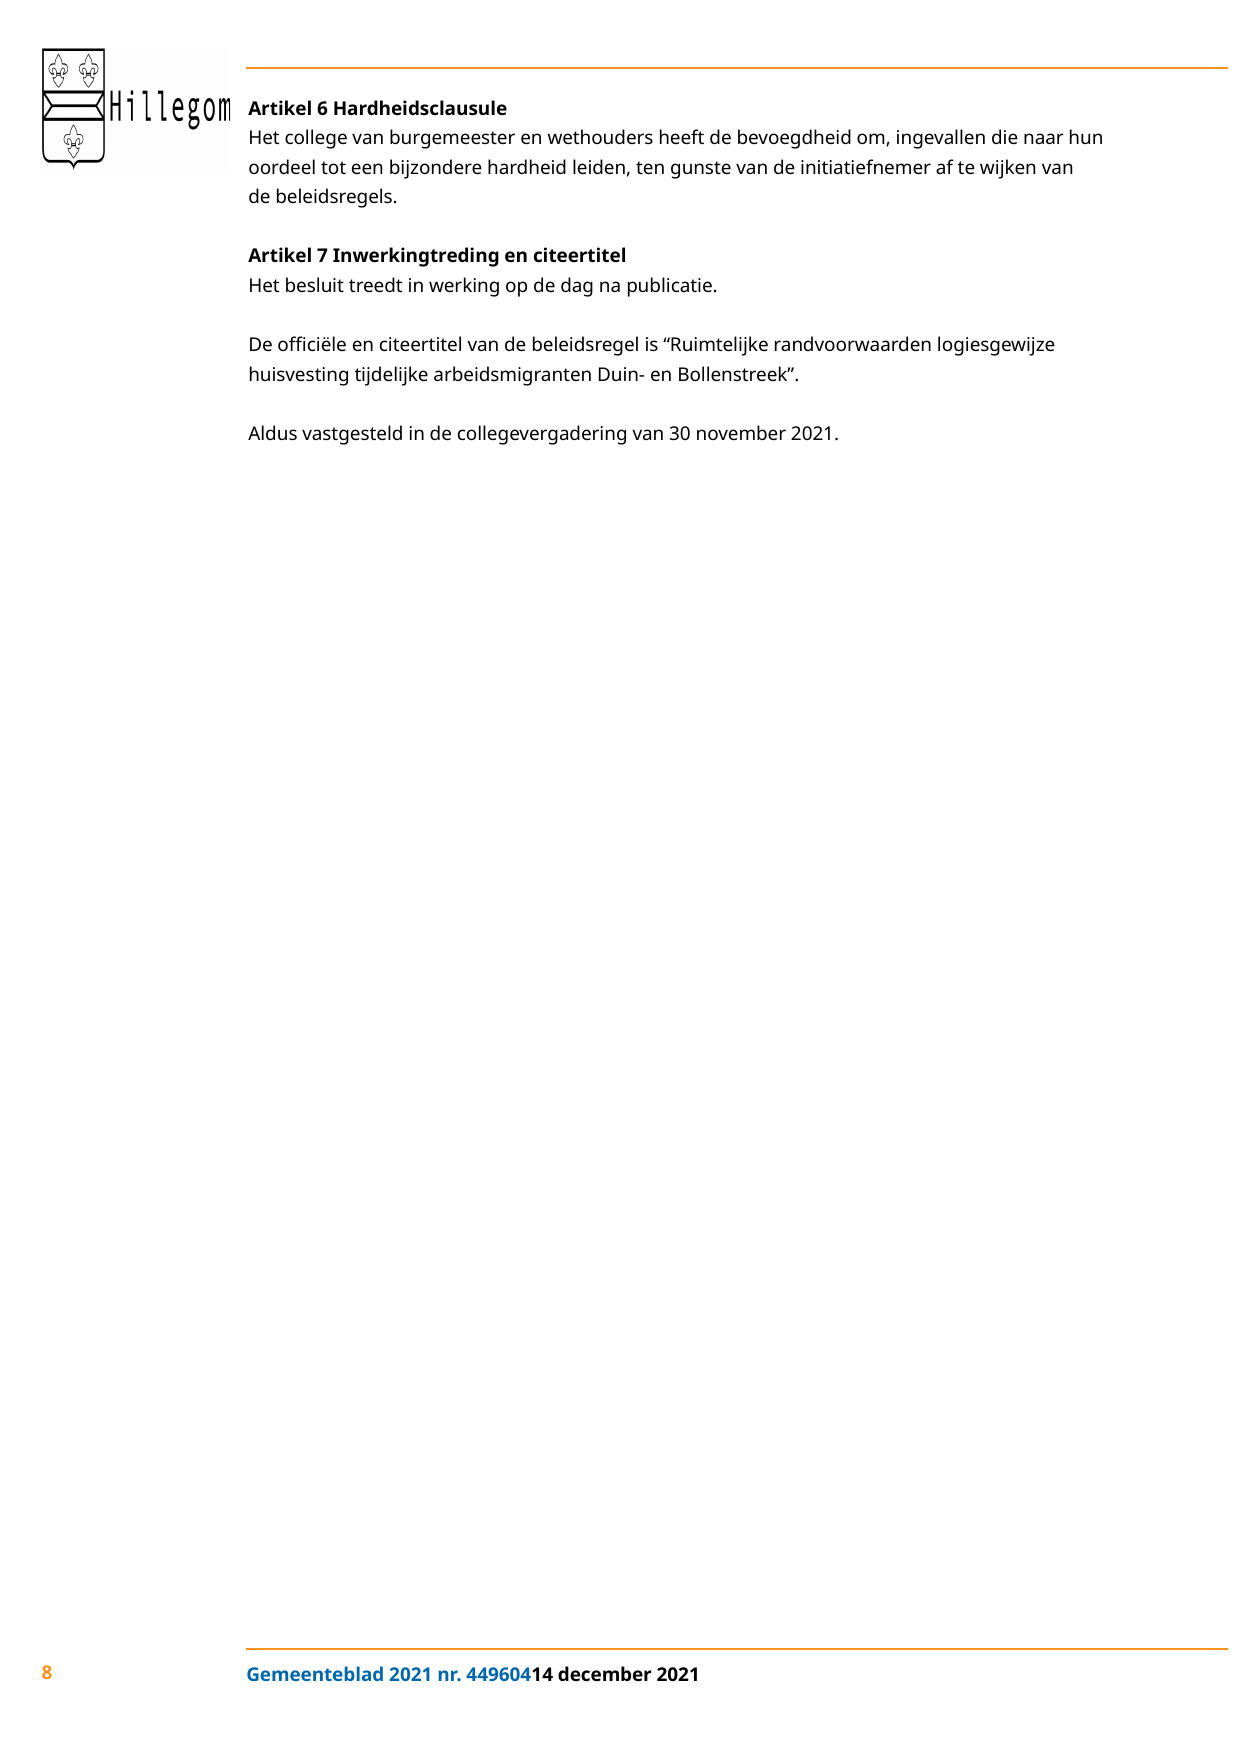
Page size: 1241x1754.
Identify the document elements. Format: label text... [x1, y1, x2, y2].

text De officiële en citeertitel van de beleidsregel is “Ruimtelijke randvoorwaarden logiesgewijze huisvesting tijdelijke arbeidsmigranten Duin- en Bollenstreek”. [248, 331, 1152, 387]
text Artikel 6 Hardheidsclausule [248, 95, 1152, 121]
picture [41, 47, 231, 172]
text Het besluit treedt in werking op de dag na publicatie. [248, 272, 1152, 298]
text Het college van burgemeester en wethouders heeft de bevoegdheid om, ingevallen die naar hun oordeel tot een bijzondere hardheid leiden, ten gunste van de initiatiefnemer af te wijken van de beleidsregels. [248, 124, 1152, 209]
text Aldus vastgesteld in de collegevergadering van 30 november 2021. [248, 420, 1152, 446]
text Artikel 7 Inwerkingtreding en citeertitel [248, 243, 1152, 268]
